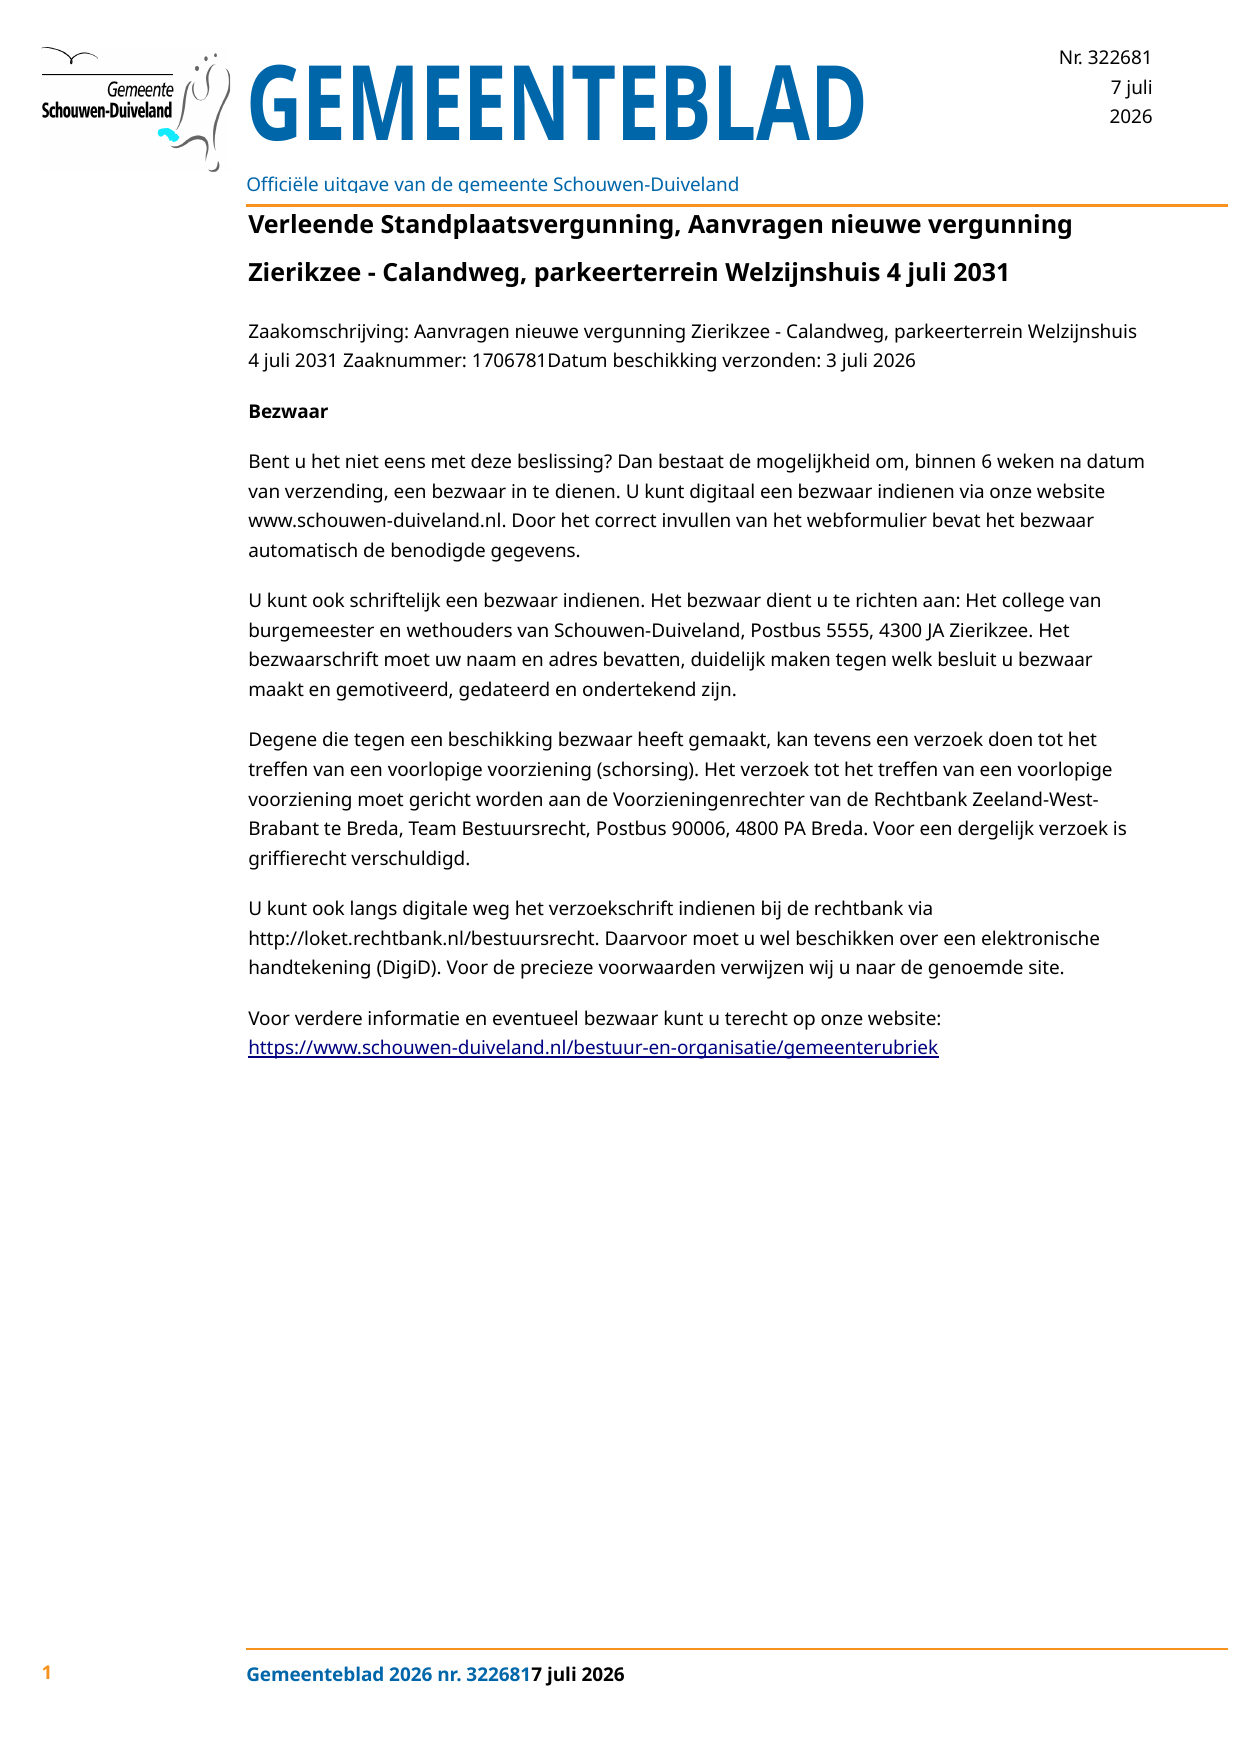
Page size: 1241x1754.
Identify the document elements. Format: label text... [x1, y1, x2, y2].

text Degene die tegen een beschikking bezwaar heeft gemaakt, kan tevens een verzoek doen tot het treffen van een voorlopige voorziening (schorsing). Het verzoek tot het treffen van een voorlopige voorziening moet gericht worden aan de Voorzieningenrechter van de Rechtbank Zeeland-West-Brabant te Breda, Team Bestuursrecht, Postbus 90006, 4800 PA Breda. Voor een dergelijk verzoek is griffierecht verschuldigd. [248, 727, 1152, 871]
text Bent u het niet eens met deze beslissing? Dan bestaat de mogelijkheid om, binnen 6 weken na datum van verzending, een bezwaar in te dienen. U kunt digitaal een bezwaar indienen via onze website www.schouwen-duiveland.nl. Door het correct invullen van het webformulier bevat het bezwaar automatisch de benodigde gegevens. [248, 448, 1152, 563]
text Zaakomschrijving: Aanvragen nieuwe vergunning Zierikzee - Calandweg, parkeerterrein Welzijnshuis 4 juli 2031 Zaaknummer: 1706781Datum beschikking verzonden: 3 juli 2026 [248, 318, 1152, 373]
text Bezwaar [248, 398, 1152, 424]
text Verleende Standplaatsvergunning, Aanvragen nieuwe vergunning Zierikzee - Calandweg, parkeerterrein Welzijnshuis 4 juli 2031 [248, 207, 1152, 288]
text U kunt ook schriftelijk een bezwaar indienen. Het bezwaar dient u te richten aan: Het college van burgemeester en wethouders van Schouwen-Duiveland, Postbus 5555, 4300 JA Zierikzee. Het bezwaarschrift moet uw naam en adres bevatten, duidelijk maken tegen welk besluit u bezwaar maakt en gemotiveerd, gedateerd en ondertekend zijn. [248, 587, 1152, 702]
text Voor verdere informatie en eventueel bezwaar kunt u terecht op onze website: https://www.schouwen-duiveland.nl/bestuur-en-organisatie/gemeenterubriek [248, 1005, 1152, 1060]
text U kunt ook langs digitale weg het verzoekschrift indienen bij de rechtbank via http://loket.rechtbank.nl/bestuursrecht. Daarvoor moet u wel beschikken over een elektronische handtekening (DigiD). Voor de precieze voorwaarden verwijzen wij u naar de genoemde site. [248, 895, 1152, 980]
picture [41, 47, 231, 172]
